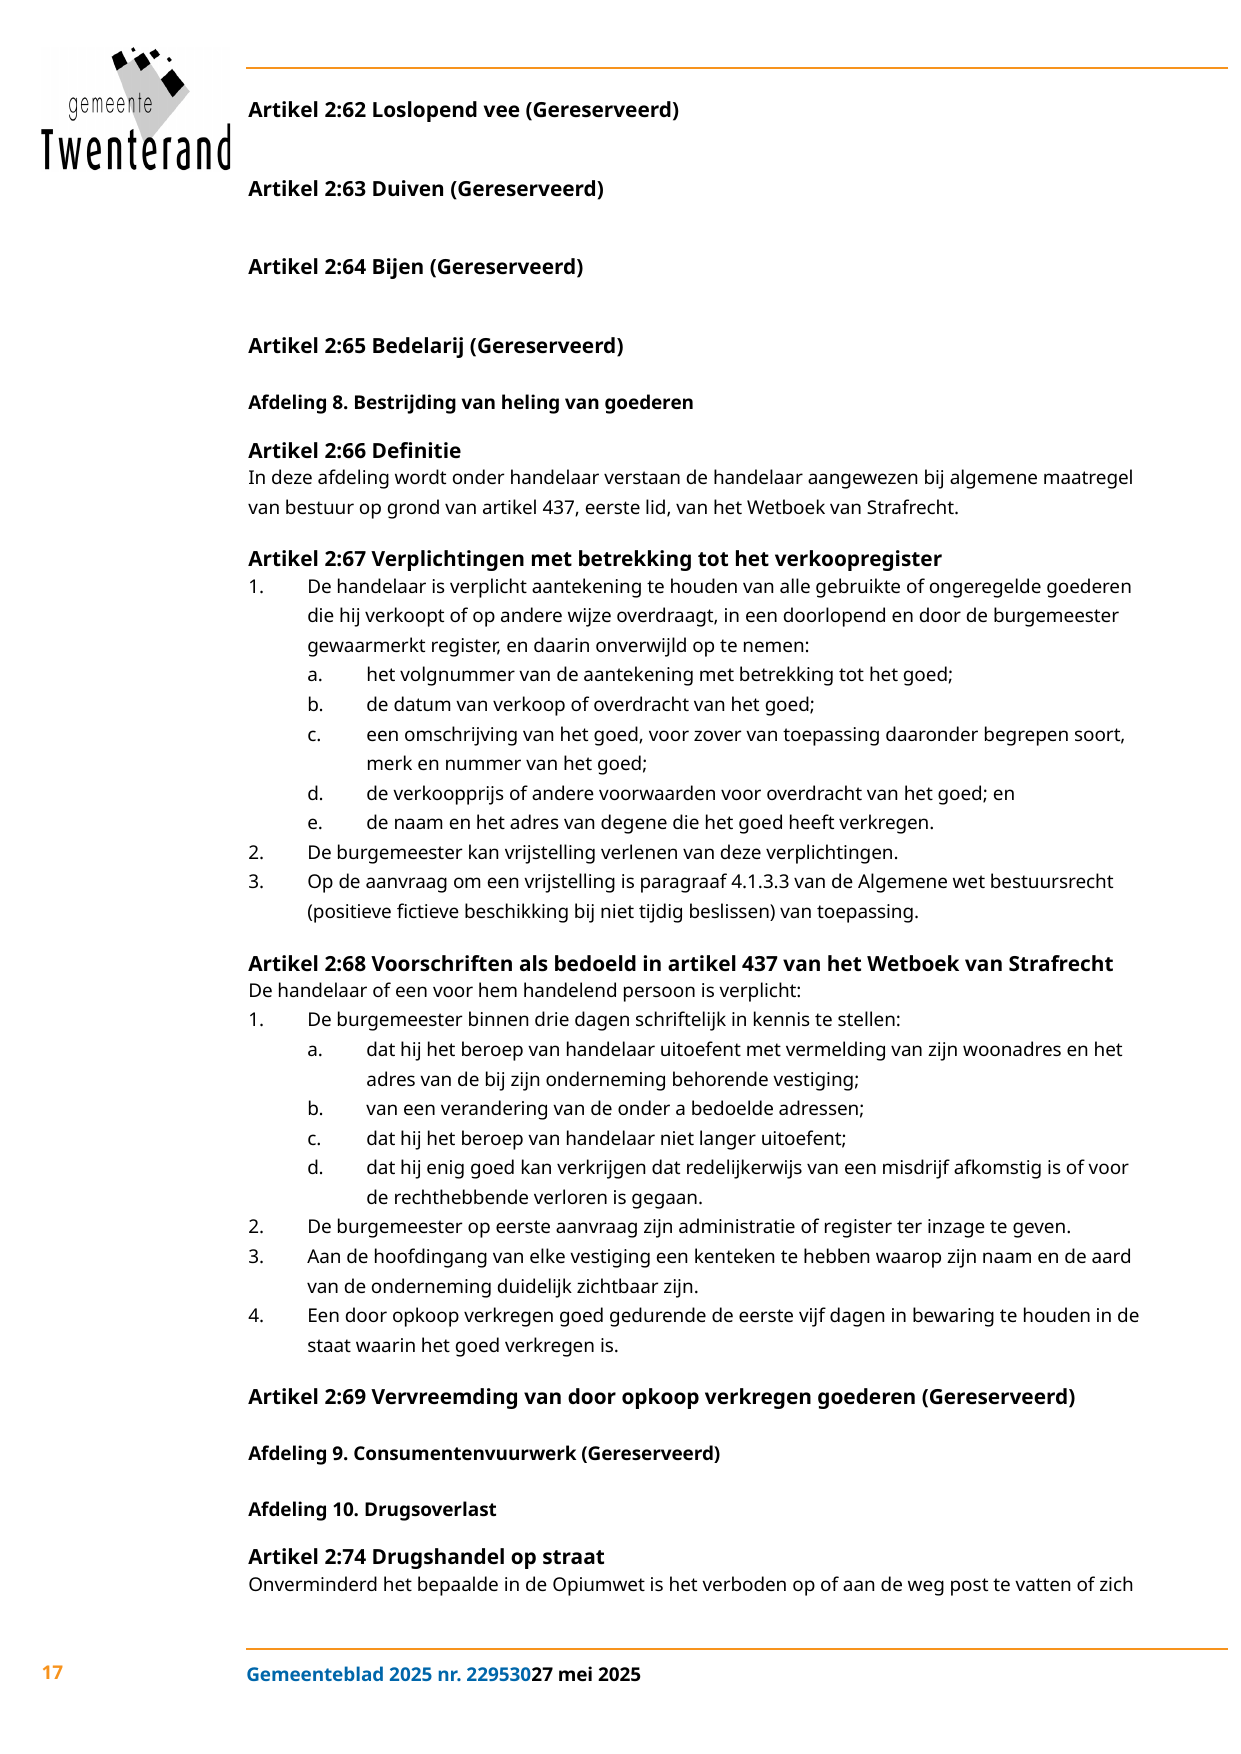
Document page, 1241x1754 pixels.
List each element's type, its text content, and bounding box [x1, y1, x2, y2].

list de verkoopprijs of andere voorwaarden voor overdracht van het goed; en [307, 780, 1152, 806]
text Onverminderd het bepaalde in de Opiumwet is het verboden op of aan de weg post te vatten of zich [248, 1571, 1152, 1597]
text Afdeling 10. Drugsoverlast [248, 1496, 1152, 1522]
picture [41, 47, 231, 172]
text Artikel 2:74 Drugshandel op straat [248, 1542, 1152, 1571]
list De burgemeester kan vrijstelling verlenen van deze verplichtingen. [248, 839, 1152, 865]
text De handelaar of een voor hem handelend persoon is verplicht: [248, 977, 1152, 1003]
text Artikel 2:63 Duiven (Gereserveerd) [248, 174, 1152, 202]
text Afdeling 9. Consumentenvuurwerk (Gereserveerd) [248, 1441, 1152, 1466]
list De burgemeester op eerste aanvraag zijn administratie of register ter inzage te geven. [248, 1214, 1152, 1239]
list Een door opkoop verkregen goed gedurende de eerste vijf dagen in bewaring te houden in de staat waarin het goed verkregen is. [248, 1302, 1152, 1358]
list dat hij enig goed kan verkrijgen dat redelijkerwijs van een misdrijf afkomstig is of voor de rechthebbende verloren is gegaan. [307, 1154, 1152, 1210]
list Aan de hoofdingang van elke vestiging een kenteken te hebben waarop zijn naam en de aard van de onderneming duidelijk zichtbaar zijn. [248, 1243, 1152, 1299]
text Artikel 2:69 Vervreemding van door opkoop verkregen goederen (Gereserveerd) [248, 1382, 1152, 1411]
text Afdeling 8. Bestrijding van heling van goederen [248, 389, 1152, 415]
text Artikel 2:65 Bedelarij (Gereserveerd) [248, 331, 1152, 360]
list De burgemeester binnen drie dagen schriftelijk in kennis te stellen: [248, 1007, 1152, 1032]
list Op de aanvraag om een vrijstelling is paragraaf 4.1.3.3 van de Algemene wet bestuursrecht (positieve fictieve beschikking bij niet tijdig beslissen) van toepassing. [248, 869, 1152, 924]
list een omschrijving van het goed, voor zover van toepassing daaronder begrepen soort, merk en nummer van het goed; [307, 721, 1152, 776]
list de datum van verkoop of overdracht van het goed; [307, 691, 1152, 717]
text Artikel 2:66 Definitie [248, 436, 1152, 464]
text Artikel 2:67 Verplichtingen met betrekking tot het verkoopregister [248, 544, 1152, 573]
text In deze afdeling wordt onder handelaar verstaan de handelaar aangewezen bij algemene maatregel van bestuur op grond van artikel 437, eerste lid, van het Wetboek van Strafrecht. [248, 464, 1152, 520]
text Artikel 2:64 Bijen (Gereserveerd) [248, 252, 1152, 281]
text Artikel 2:62 Loslopend vee (Gereserveerd) [248, 95, 1152, 123]
list dat hij het beroep van handelaar niet langer uitoefent; [307, 1125, 1152, 1151]
list het volgnummer van de aantekening met betrekking tot het goed; [307, 662, 1152, 687]
list van een verandering van de onder a bedoelde adressen; [307, 1095, 1152, 1121]
list De handelaar is verplicht aantekening te houden van alle gebruikte of ongeregelde goederen die hij verkoopt of op andere wijze overdraagt, in een doorlopend en door de burgemeester gewaarmerkt register, en daarin onverwijld op te nemen: [248, 573, 1152, 658]
list dat hij het beroep van handelaar uitoefent met vermelding van zijn woonadres en het adres van de bij zijn onderneming behorende vestiging; [307, 1036, 1152, 1092]
list de naam en het adres van degene die het goed heeft verkregen. [307, 809, 1152, 835]
text Artikel 2:68 Voorschriften als bedoeld in artikel 437 van het Wetboek van Strafrecht [248, 949, 1152, 977]
